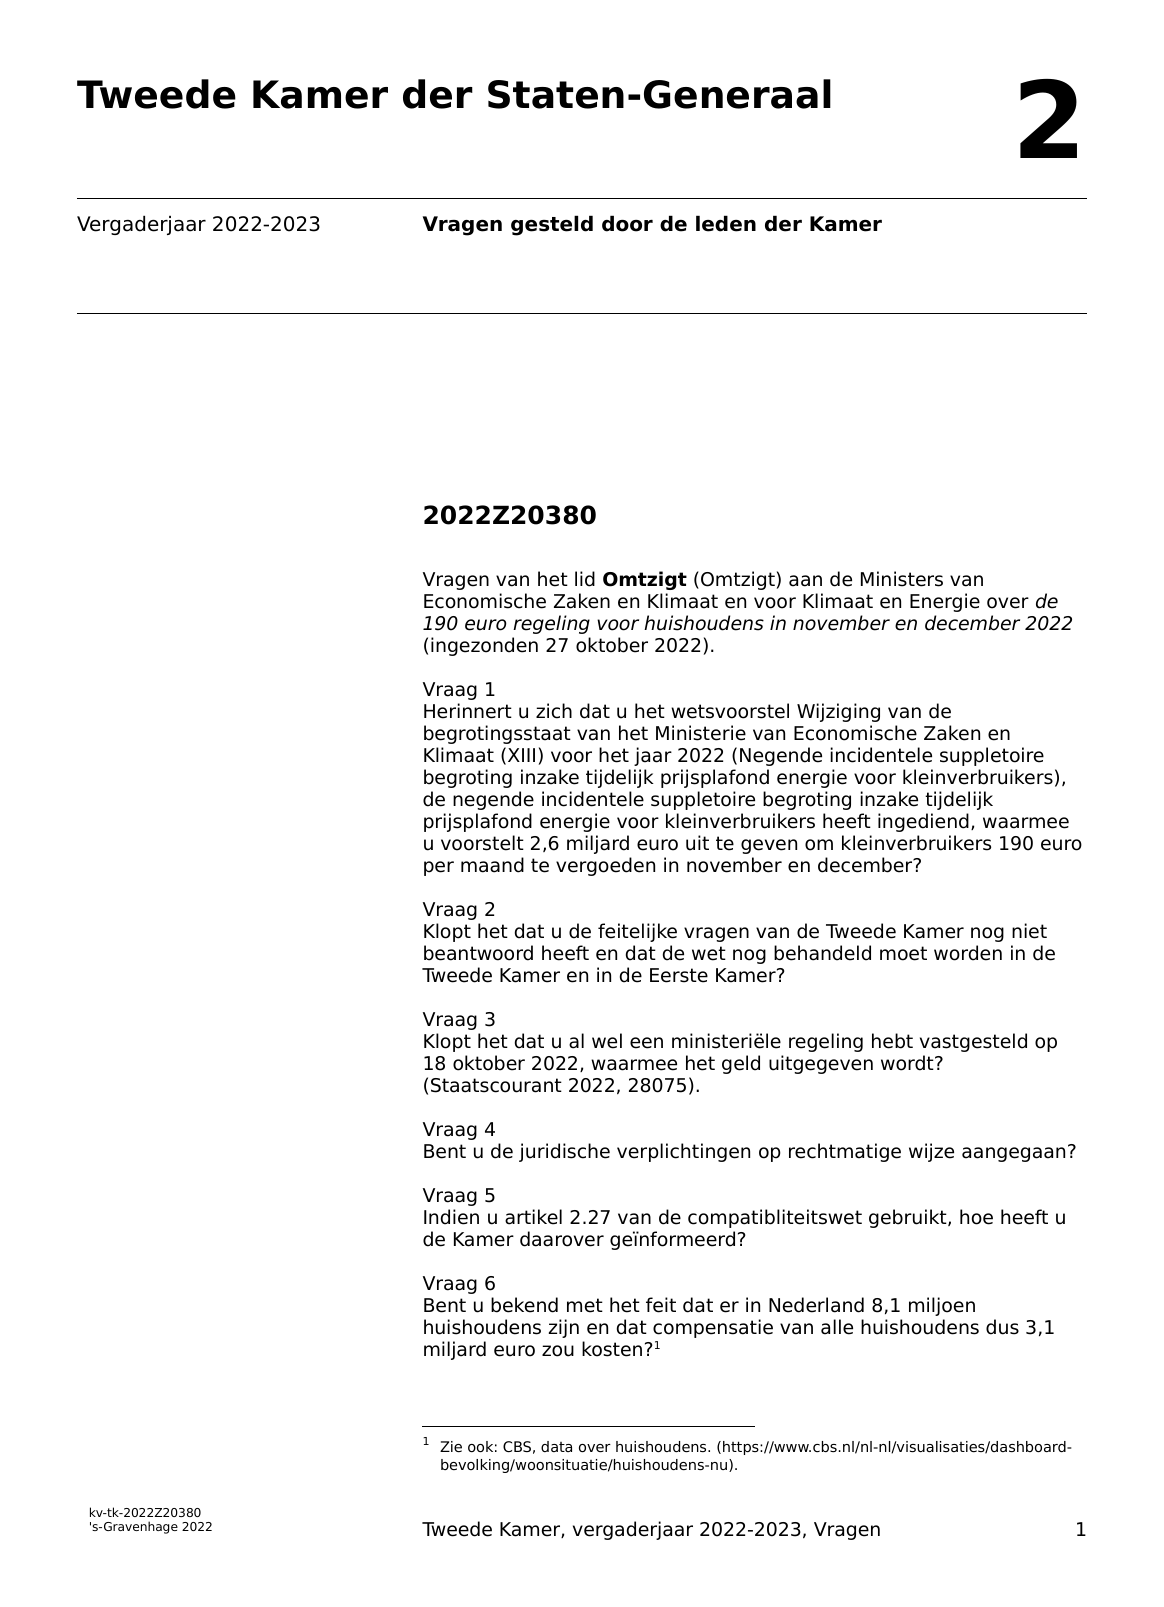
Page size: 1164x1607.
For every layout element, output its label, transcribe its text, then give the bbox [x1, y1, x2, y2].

text 2022Z20380 [422, 501, 1087, 531]
text Zie ook: CBS, data over huishoudens. (https://www.cbs.nl/nl-nl/visualisaties/dashboard-bevolking/woonsituatie/huishoudens-nu). [422, 1435, 1087, 1474]
table_header Tweede Kamer der Staten-Generaal [77, 59, 886, 198]
text Vragen van het lid Omtzigt (Omtzigt) aan de Ministers van Economische Zaken en Klimaat en voor Klimaat en Energie over de 190 euro regeling voor huishoudens in november en december 2022 (ingezonden 27 oktober 2022). [422, 569, 1087, 657]
text Vraag 5 [422, 1185, 1087, 1207]
text Bent u bekend met het feit dat er in Nederland 8,1 miljoen huishoudens zijn en dat compensatie van alle huishoudens dus 3,1 miljard euro zou kosten? [422, 1295, 1087, 1361]
text Klopt het dat u de feitelijke vragen van de Tweede Kamer nog niet beantwoord heeft en dat de wet nog behandeld moet worden in de Tweede Kamer en in de Eerste Kamer? [422, 921, 1087, 987]
text Vraag 3 [422, 1009, 1087, 1031]
text Vraag 4 [422, 1119, 1087, 1141]
text Vraag 6 [422, 1273, 1087, 1295]
text Indien u artikel 2.27 van de compatibliteitswet gebruikt, hoe heeft u de Kamer daarover geïnformeerd? [422, 1207, 1087, 1251]
text Bent u de juridische verplichtingen op rechtmatige wijze aangegaan? [422, 1141, 1087, 1163]
text Vraag 1 [422, 679, 1087, 701]
text Vraag 2 [422, 899, 1087, 921]
text Klopt het dat u al wel een ministeriële regeling hebt vastgesteld op 18 oktober 2022, waarmee het geld uitgegeven wordt? (Staatscourant 2022, 28075). [422, 1031, 1087, 1097]
table_header 2 [886, 59, 1087, 198]
text kv-tk-2022Z20380 [88, 1506, 323, 1520]
table_cell Vragen gesteld door de leden der Kamer [422, 199, 1087, 313]
text Herinnert u zich dat u het wetsvoorstel Wijziging van de begrotingsstaat van het Ministerie van Economische Zaken en Klimaat (XIII) voor het jaar 2022 (Negende incidentele suppletoire begroting inzake tijdelijk prijsplafond energie voor kleinverbruikers), de negende incidentele suppletoire begroting inzake tijdelijk prijsplafond energie voor kleinverbruikers heeft ingediend, waarmee u voorstelt 2,6 miljard euro uit te geven om kleinverbruikers 190 euro per maand te vergoeden in november en december? [422, 701, 1087, 877]
text 's-Gravenhage 2022 [88, 1520, 323, 1534]
table_cell Vergaderjaar 2022-2023 [77, 199, 422, 313]
